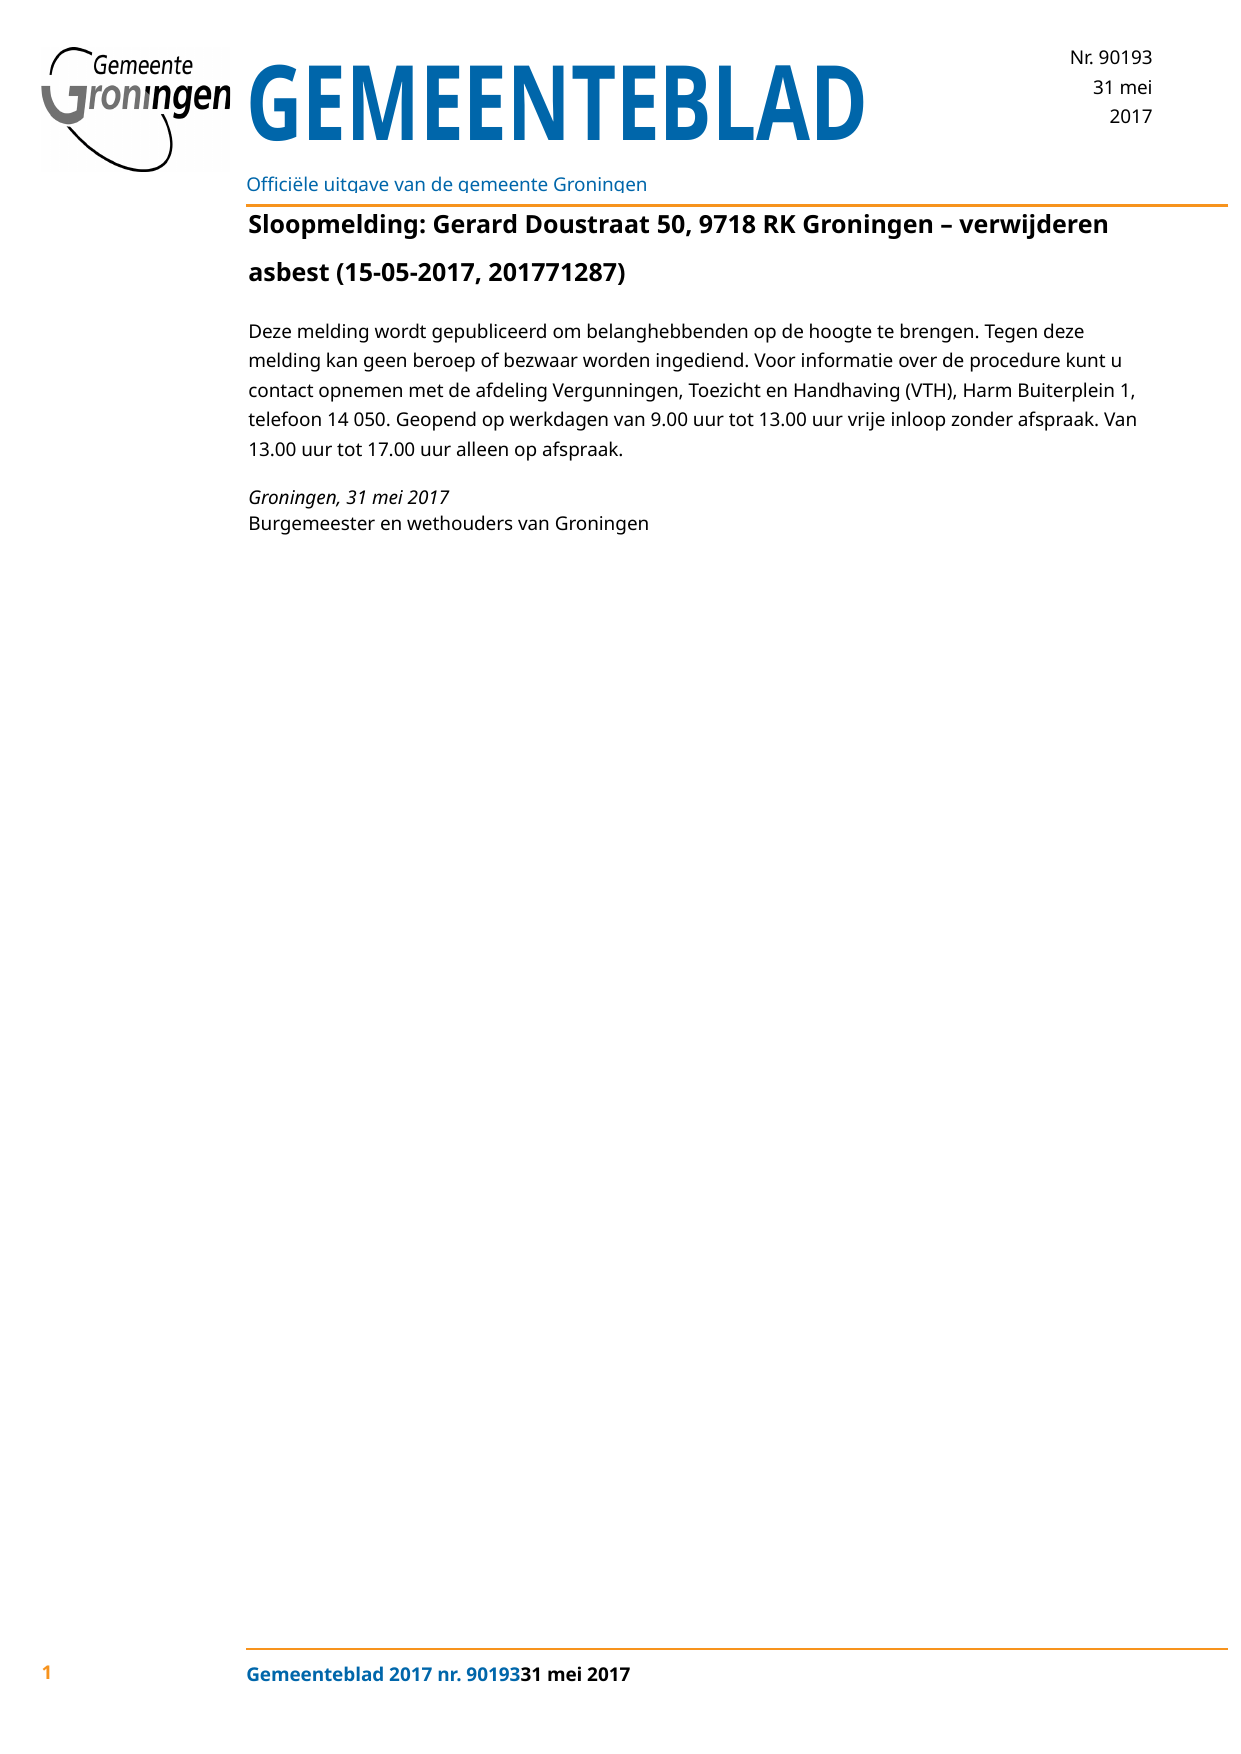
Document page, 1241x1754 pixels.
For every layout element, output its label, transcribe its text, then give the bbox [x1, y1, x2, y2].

text Groningen, 31 mei 2017 [248, 484, 1152, 510]
text Burgemeester en wethouders van Groningen [248, 510, 1152, 536]
text Deze melding wordt gepubliceerd om belanghebbenden op de hoogte te brengen. Tegen deze melding kan geen beroep of bezwaar worden ingediend. Voor informatie over de procedure kunt u contact opnemen met de afdeling Vergunningen, Toezicht en Handhaving (VTH), Harm Buiterplein 1, telefoon 14 050. Geopend op werkdagen van 9.00 uur tot 13.00 uur vrije inloop zonder afspraak. Van 13.00 uur tot 17.00 uur alleen op afspraak. [248, 318, 1152, 462]
text Sloopmelding: Gerard Doustraat 50, 9718 RK Groningen – verwijderen asbest (15-05-2017, 201771287) [248, 207, 1152, 288]
picture [41, 47, 231, 172]
